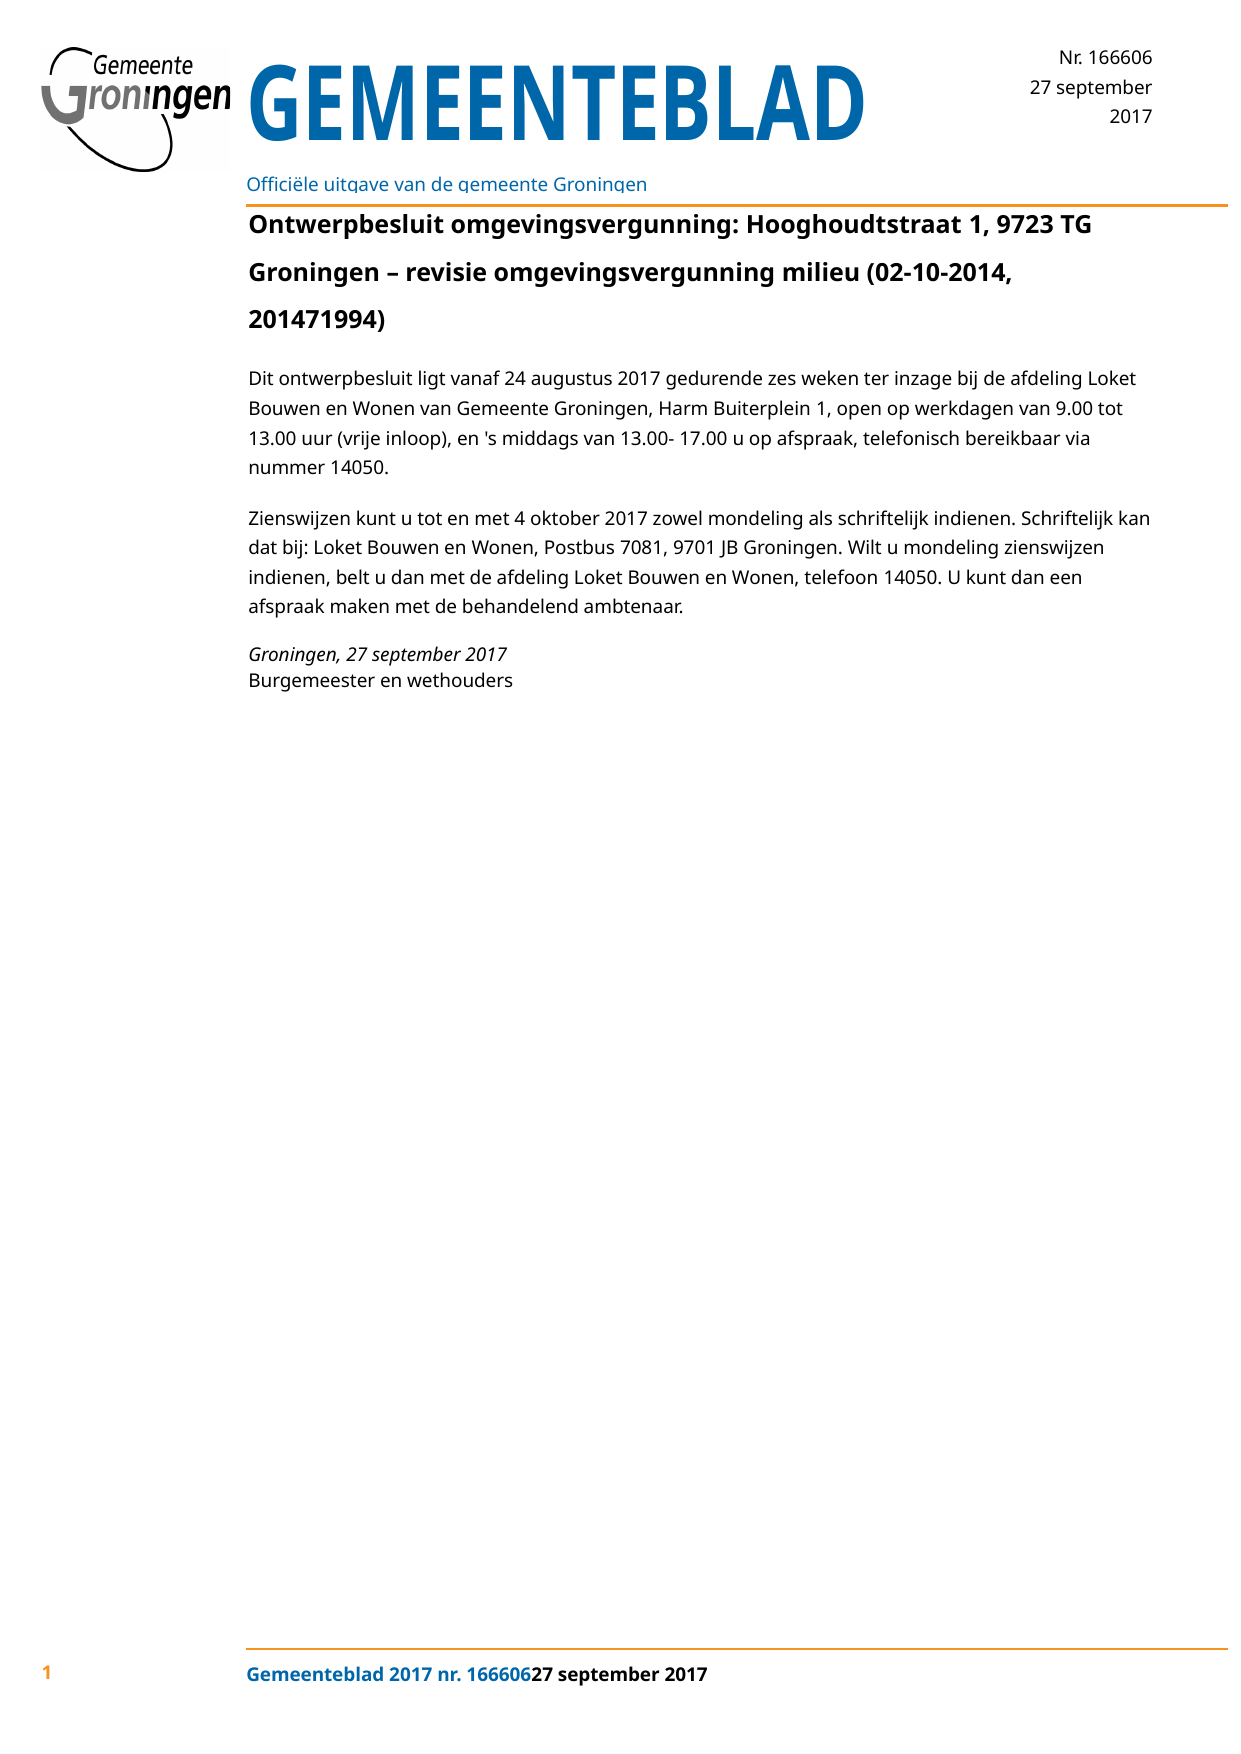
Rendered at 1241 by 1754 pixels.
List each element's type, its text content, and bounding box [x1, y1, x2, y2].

text Zienswijzen kunt u tot en met 4 oktober 2017 zowel mondeling als schriftelijk indienen. Schriftelijk kan dat bij: Loket Bouwen en Wonen, Postbus 7081, 9701 JB Groningen. Wilt u mondeling zienswijzen indienen, belt u dan met de afdeling Loket Bouwen en Wonen, telefoon 14050. U kunt dan een afspraak maken met de behandelend ambtenaar. [248, 505, 1152, 619]
text Dit ontwerpbesluit ligt vanaf 24 augustus 2017 gedurende zes weken ter inzage bij de afdeling Loket Bouwen en Wonen van Gemeente Groningen, Harm Buiterplein 1, open op werkdagen van 9.00 tot 13.00 uur (vrije inloop), en 's middags van 13.00- 17.00 u op afspraak, telefonisch bereikbaar via nummer 14050. [248, 366, 1152, 480]
picture [41, 47, 231, 172]
text Groningen, 27 september 2017 [248, 641, 1152, 667]
text Burgemeester en wethouders [248, 667, 1152, 693]
text Ontwerpbesluit omgevingsvergunning: Hooghoudtstraat 1, 9723 TG Groningen – revisie omgevingsvergunning milieu (02-10-2014, 201471994) [248, 207, 1152, 336]
